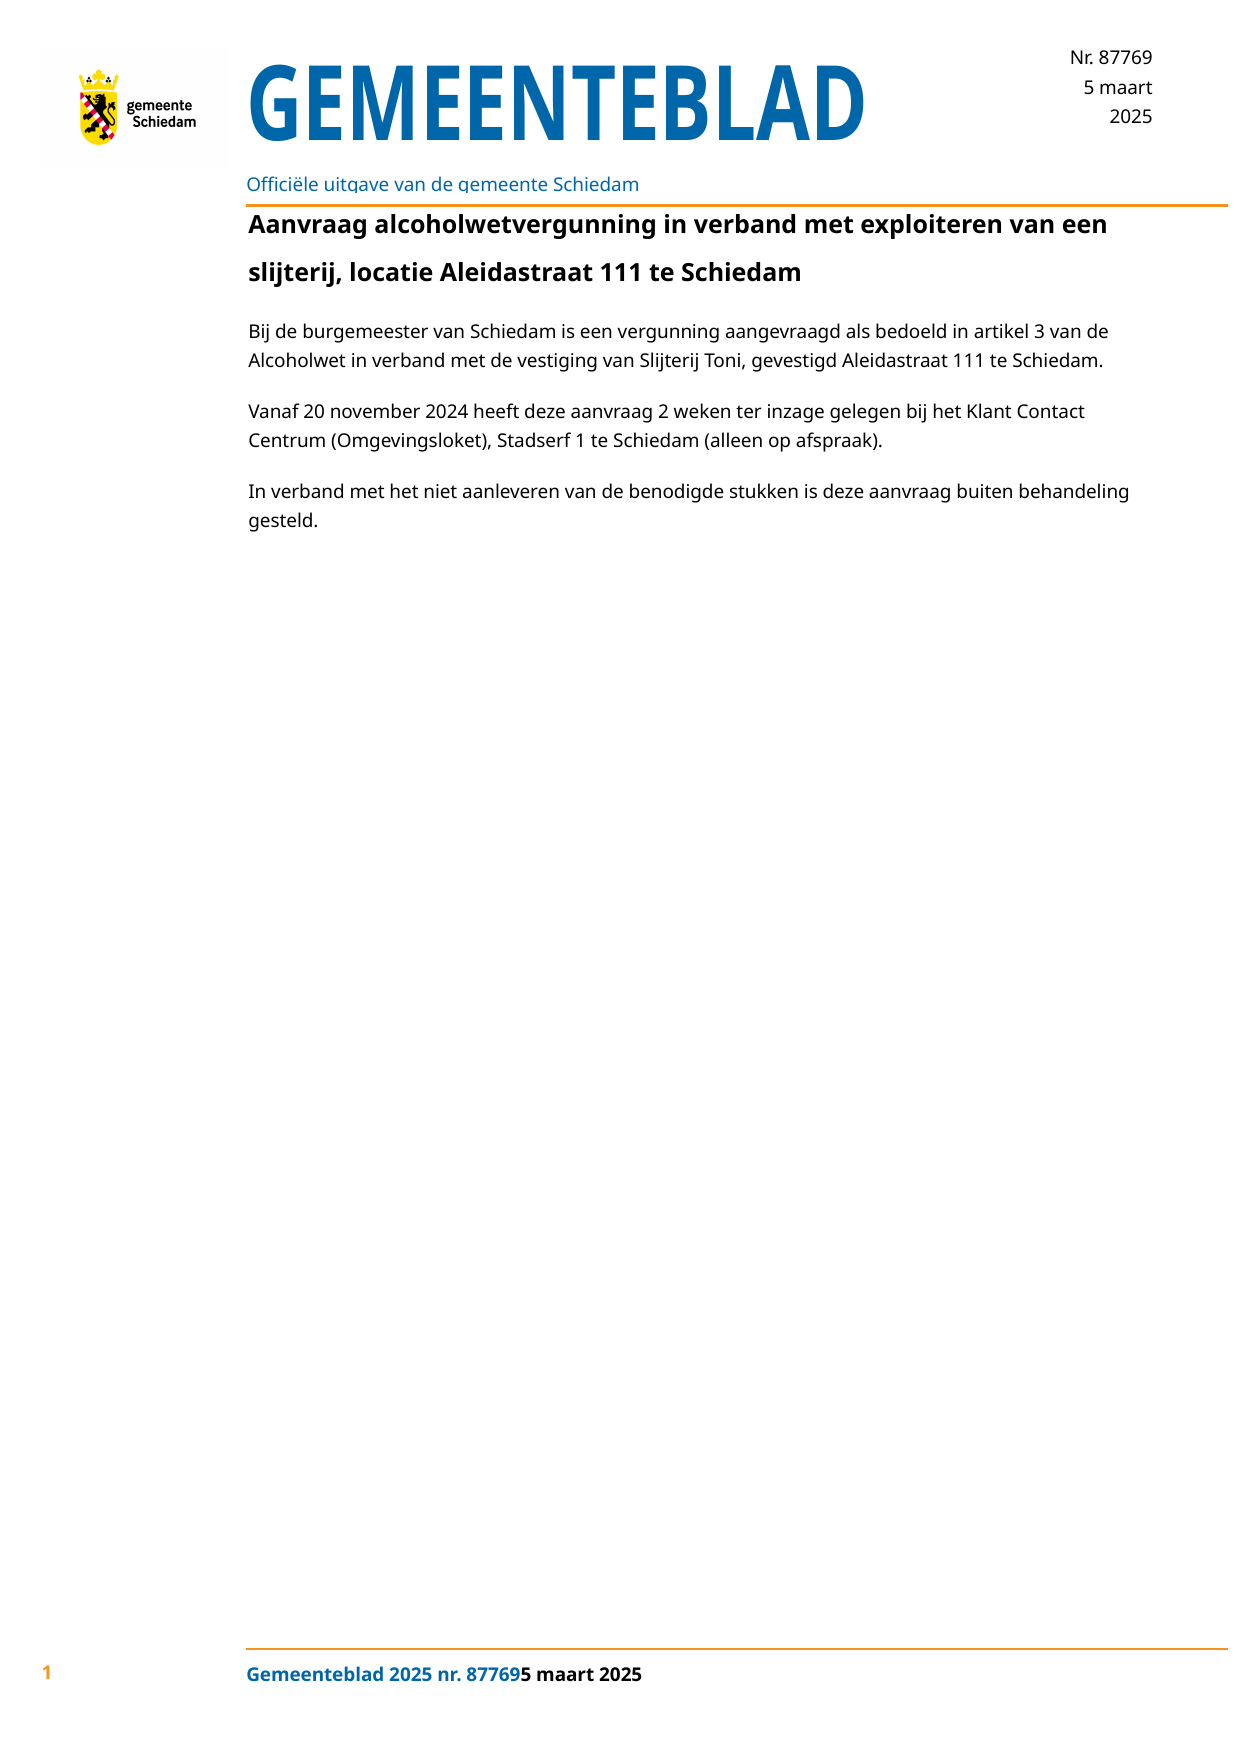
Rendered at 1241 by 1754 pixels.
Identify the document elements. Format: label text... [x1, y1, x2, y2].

text Vanaf 20 november 2024 heeft deze aanvraag 2 weken ter inzage gelegen bij het Klant Contact Centrum (Omgevingsloket), Stadserf 1 te Schiedam (alleen op afspraak). [248, 398, 1152, 453]
picture [41, 47, 231, 172]
text Aanvraag alcoholwetvergunning in verband met exploiteren van een slijterij, locatie Aleidastraat 111 te Schiedam [248, 207, 1152, 288]
text In verband met het niet aanleveren van de benodigde stukken is deze aanvraag buiten behandeling gesteld. [248, 478, 1152, 533]
text Bij de burgemeester van Schiedam is een vergunning aangevraagd als bedoeld in artikel 3 van de Alcoholwet in verband met de vestiging van Slijterij Toni, gevestigd Aleidastraat 111 te Schiedam. [248, 318, 1152, 373]
